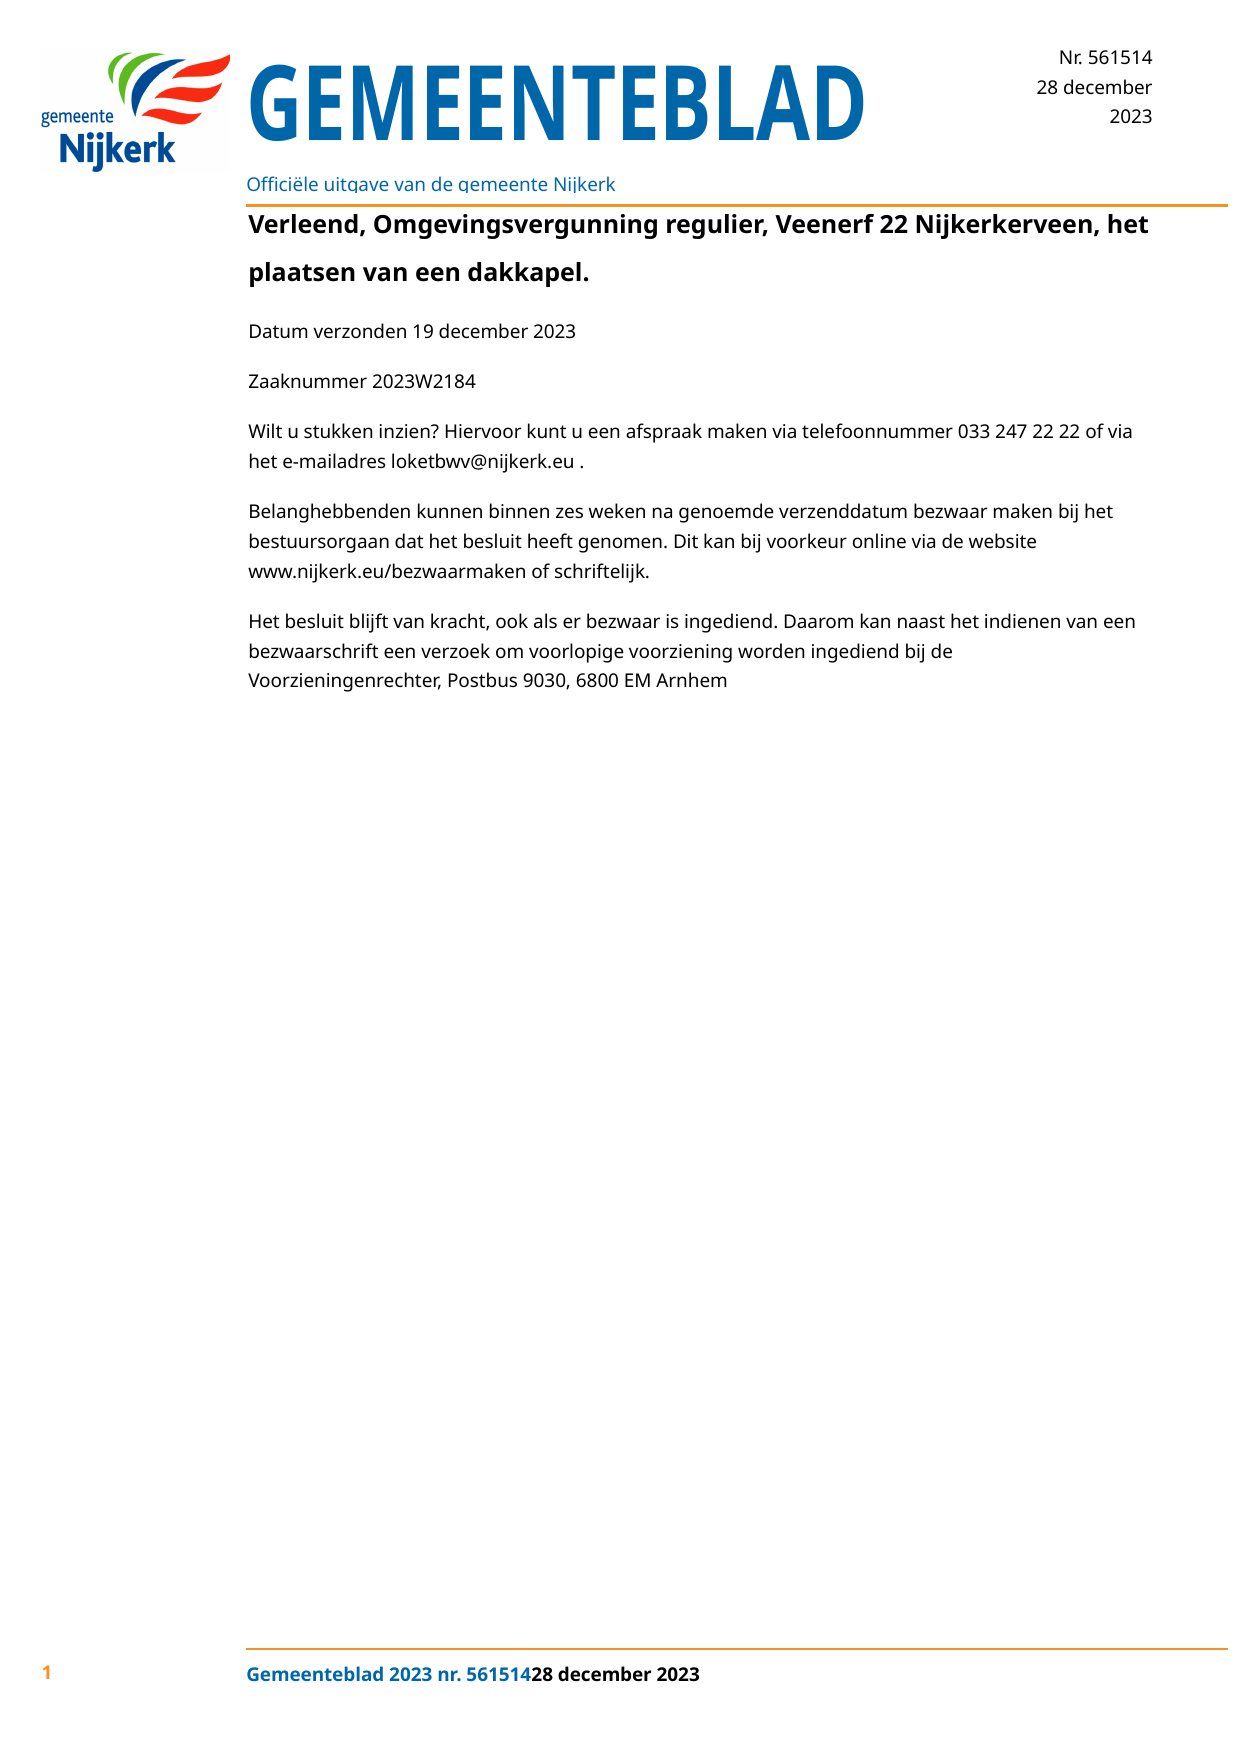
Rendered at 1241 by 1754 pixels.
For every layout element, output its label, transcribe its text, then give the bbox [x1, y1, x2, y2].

text Het besluit blijft van kracht, ook als er bezwaar is ingediend. Daarom kan naast het indienen van een bezwaarschrift een verzoek om voorlopige voorziening worden ingediend bij de Voorzieningenrechter, Postbus 9030, 6800 EM Arnhem [248, 608, 1152, 693]
text Datum verzonden 19 december 2023 [248, 318, 1152, 344]
text Zaaknummer 2023W2184 [248, 368, 1152, 394]
text Wilt u stukken inzien? Hiervoor kunt u een afspraak maken via telefoonnummer 033 247 22 22 of via het e-mailadres loketbwv@nijkerk.eu . [248, 419, 1152, 474]
text Belanghebbenden kunnen binnen zes weken na genoemde verzenddatum bezwaar maken bij het bestuursorgaan dat het besluit heeft genomen. Dit kan bij voorkeur online via de website www.nijkerk.eu/bezwaarmaken of schriftelijk. [248, 499, 1152, 584]
picture [41, 47, 231, 172]
text Verleend, Omgevingsvergunning regulier, Veenerf 22 Nijkerkerveen, het plaatsen van een dakkapel. [248, 207, 1152, 288]
